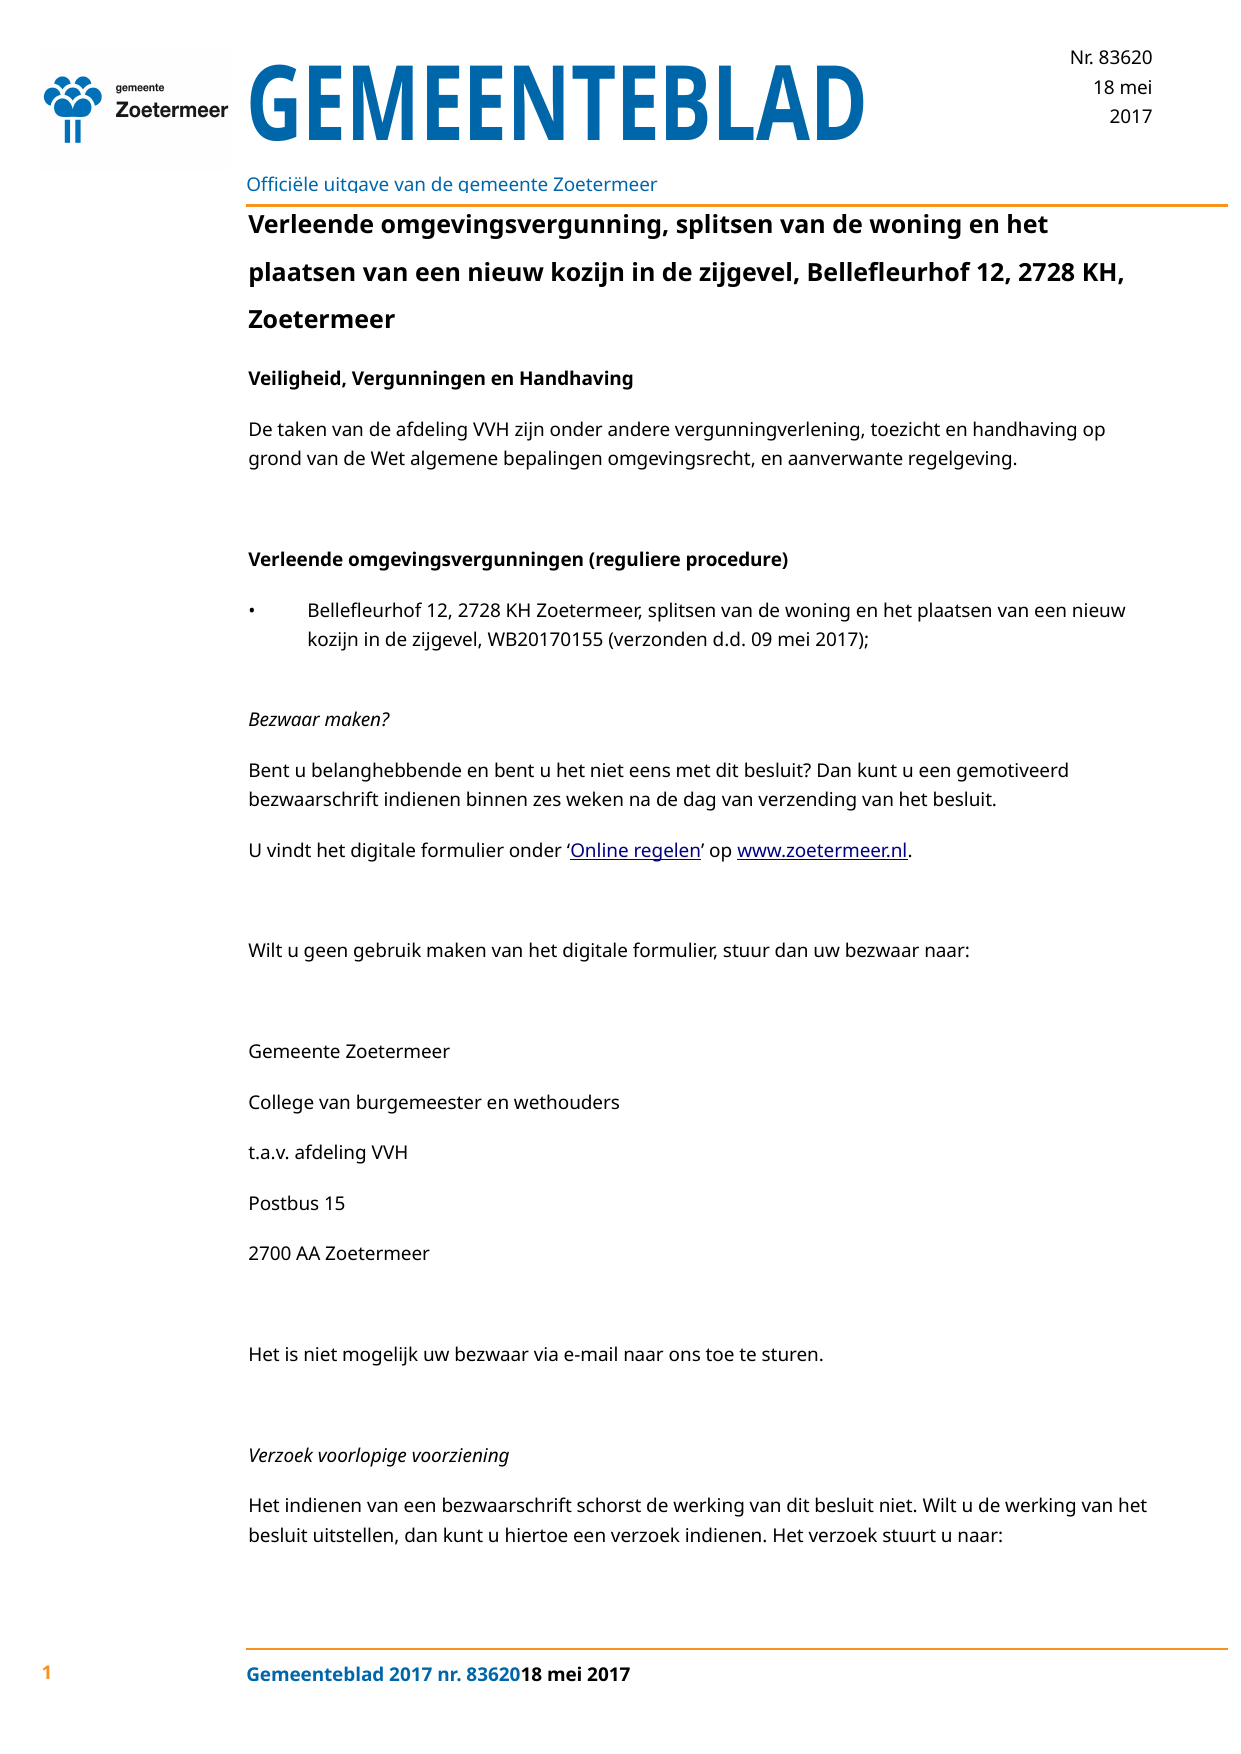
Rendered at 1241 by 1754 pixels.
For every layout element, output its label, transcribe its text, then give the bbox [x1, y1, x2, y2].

text Het is niet mogelijk uw bezwaar via e-mail naar ons toe te sturen. [248, 1341, 1152, 1367]
list Bellefleurhof 12, 2728 KH Zoetermeer, splitsen van de woning en het plaatsen van een nieuw kozijn in de zijgevel, WB20170155 (verzonden d.d. 09 mei 2017); [248, 597, 1152, 652]
text U vindt het digitale formulier onder ‘Online regelen’ op www.zoetermeer.nl. [248, 837, 1152, 862]
text Gemeente Zoetermeer [248, 1038, 1152, 1064]
text Postbus 15 [248, 1190, 1152, 1215]
text Verleende omgevingsvergunning, splitsen van de woning en het plaatsen van een nieuw kozijn in de zijgevel, Bellefleurhof 12, 2728 KH, Zoetermeer [248, 207, 1152, 336]
text Verleende omgevingsvergunningen (reguliere procedure) [248, 546, 1152, 572]
text t.a.v. afdeling VVH [248, 1139, 1152, 1165]
text 2700 AA Zoetermeer [248, 1240, 1152, 1266]
text Het indienen van een bezwaarschrift schorst de werking van dit besluit niet. Wilt u de werking van het besluit uitstellen, dan kunt u hiertoe een verzoek indienen. Het verzoek stuurt u naar: [248, 1492, 1152, 1547]
text Bent u belanghebbende en bent u het niet eens met dit besluit? Dan kunt u een gemotiveerd bezwaarschrift indienen binnen zes weken na de dag van verzending van het besluit. [248, 757, 1152, 812]
picture [41, 47, 231, 172]
text Bezwaar maken? [248, 706, 1152, 732]
text De taken van de afdeling VVH zijn onder andere vergunningverlening, toezicht en handhaving op grond van de Wet algemene bepalingen omgevingsrecht, en aanverwante regelgeving. [248, 416, 1152, 471]
text Wilt u geen gebruik maken van het digitale formulier, stuur dan uw bezwaar naar: [248, 938, 1152, 963]
text Veiligheid, Vergunningen en Handhaving [248, 366, 1152, 391]
text Verzoek voorlopige voorziening [248, 1442, 1152, 1467]
text College van burgemeester en wethouders [248, 1089, 1152, 1114]
